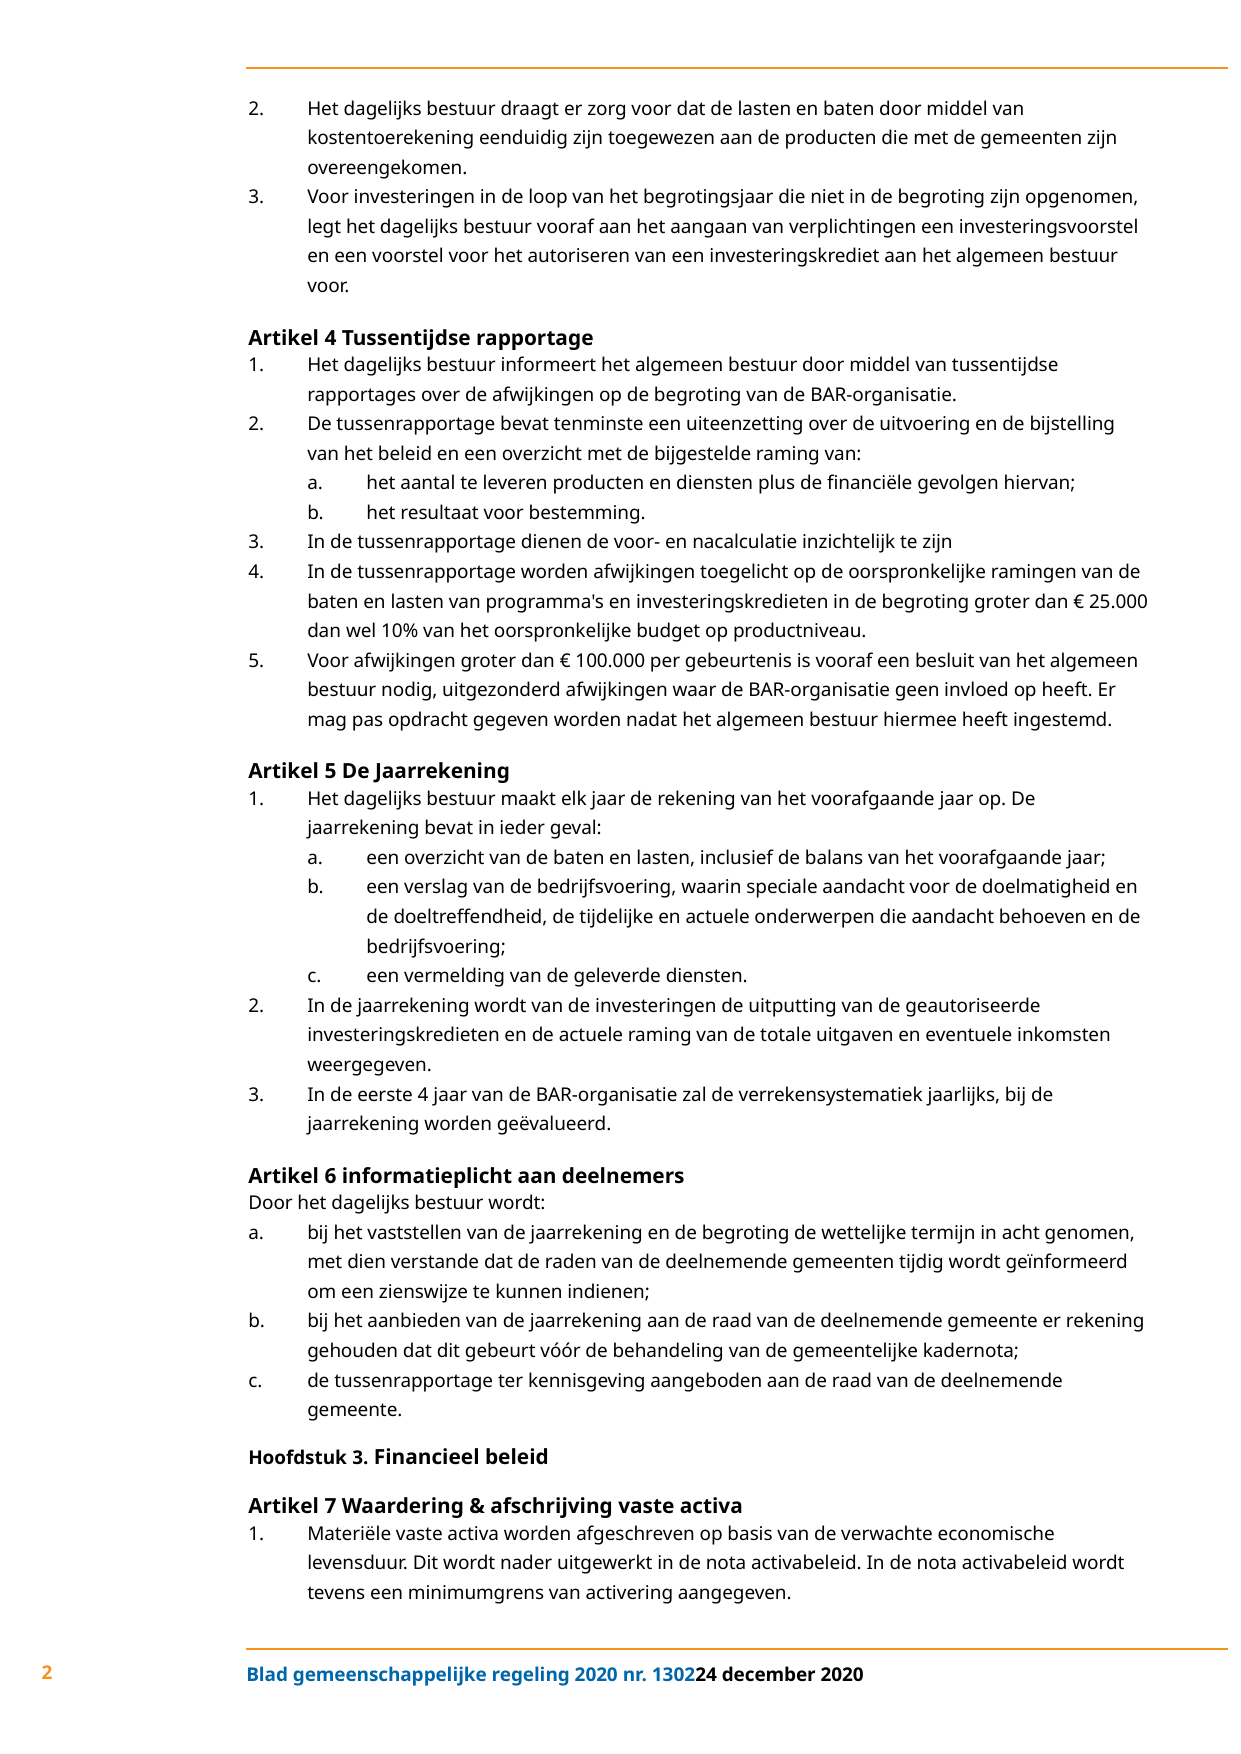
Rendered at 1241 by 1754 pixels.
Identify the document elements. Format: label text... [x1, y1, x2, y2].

list In de jaarrekening wordt van de investeringen de uitputting van de geautoriseerde investeringskredieten en de actuele raming van de totale uitgaven en eventuele inkomsten weergegeven. [248, 992, 1152, 1077]
list Materiële vaste activa worden afgeschreven op basis van de verwachte economische levensduur. Dit wordt nader uitgewerkt in de nota activabeleid. In de nota activabeleid wordt tevens een minimumgrens van activering aangegeven. [248, 1520, 1152, 1604]
list een overzicht van de baten en lasten, inclusief de balans van het voorafgaande jaar; [307, 844, 1152, 870]
list een vermelding van de geleverde diensten. [307, 962, 1152, 988]
text Artikel 6 informatieplicht aan deelnemers [248, 1161, 1152, 1189]
list Het dagelijks bestuur draagt er zorg voor dat de lasten en baten door middel van kostentoerekening eenduidig zijn toegewezen aan de producten die met de gemeenten zijn overeengekomen. [248, 95, 1152, 180]
list Voor afwijkingen groter dan € 100.000 per gebeurtenis is vooraf een besluit van het algemeen bestuur nodig, uitgezonderd afwijkingen waar de BAR-organisatie geen invloed op heeft. Er mag pas opdracht gegeven worden nadat het algemeen bestuur hiermee heeft ingestemd. [248, 647, 1152, 732]
list In de eerste 4 jaar van de BAR-organisatie zal de verrekensystematiek jaarlijks, bij de jaarrekening worden geëvalueerd. [248, 1081, 1152, 1136]
list De tussenrapportage bevat tenminste een uiteenzetting over de uitvoering en de bijstelling van het beleid en een overzicht met de bijgestelde raming van: [248, 410, 1152, 466]
list bij het vaststellen van de jaarrekening en de begroting de wettelijke termijn in acht genomen, met dien verstande dat de raden van de deelnemende gemeenten tijdig wordt geïnformeerd om een zienswijze te kunnen indienen; [248, 1219, 1152, 1304]
list Het dagelijks bestuur informeert het algemeen bestuur door middel van tussentijdse rapportages over de afwijkingen op de begroting van de BAR-organisatie. [248, 351, 1152, 406]
list de tussenrapportage ter kennisgeving aangeboden aan de raad van de deelnemende gemeente. [248, 1367, 1152, 1422]
list het aantal te leveren producten en diensten plus de financiële gevolgen hiervan; [307, 469, 1152, 495]
text Hoofdstuk 3. Financieel beleid [248, 1442, 1152, 1470]
text Door het dagelijks bestuur wordt: [248, 1189, 1152, 1215]
list bij het aanbieden van de jaarrekening aan de raad van de deelnemende gemeente er rekening gehouden dat dit gebeurt vóór de behandeling van de gemeentelijke kadernota; [248, 1308, 1152, 1363]
list het resultaat voor bestemming. [307, 499, 1152, 525]
list een verslag van de bedrijfsvoering, waarin speciale aandacht voor de doelmatigheid en de doeltreffendheid, de tijdelijke en actuele onderwerpen die aandacht behoeven en de bedrijfsvoering; [307, 874, 1152, 959]
text Artikel 4 Tussentijdse rapportage [248, 323, 1152, 351]
text Artikel 7 Waardering & afschrijving vaste activa [248, 1491, 1152, 1520]
text Artikel 5 De Jaarrekening [248, 757, 1152, 785]
list Het dagelijks bestuur maakt elk jaar de rekening van het voorafgaande jaar op. De jaarrekening bevat in ieder geval: [248, 785, 1152, 840]
list In de tussenrapportage worden afwijkingen toegelicht op de oorspronkelijke ramingen van de baten en lasten van programma's en investeringskredieten in de begroting groter dan € 25.000 dan wel 10% van het oorspronkelijke budget op productniveau. [248, 558, 1152, 643]
list In de tussenrapportage dienen de voor- en nacalculatie inzichtelijk te zijn [248, 529, 1152, 554]
list Voor investeringen in de loop van het begrotingsjaar die niet in de begroting zijn opgenomen, legt het dagelijks bestuur vooraf aan het aangaan van verplichtingen een investeringsvoorstel en een voorstel voor het autoriseren van een investeringskrediet aan het algemeen bestuur voor. [248, 183, 1152, 298]
picture [41, 47, 231, 172]
